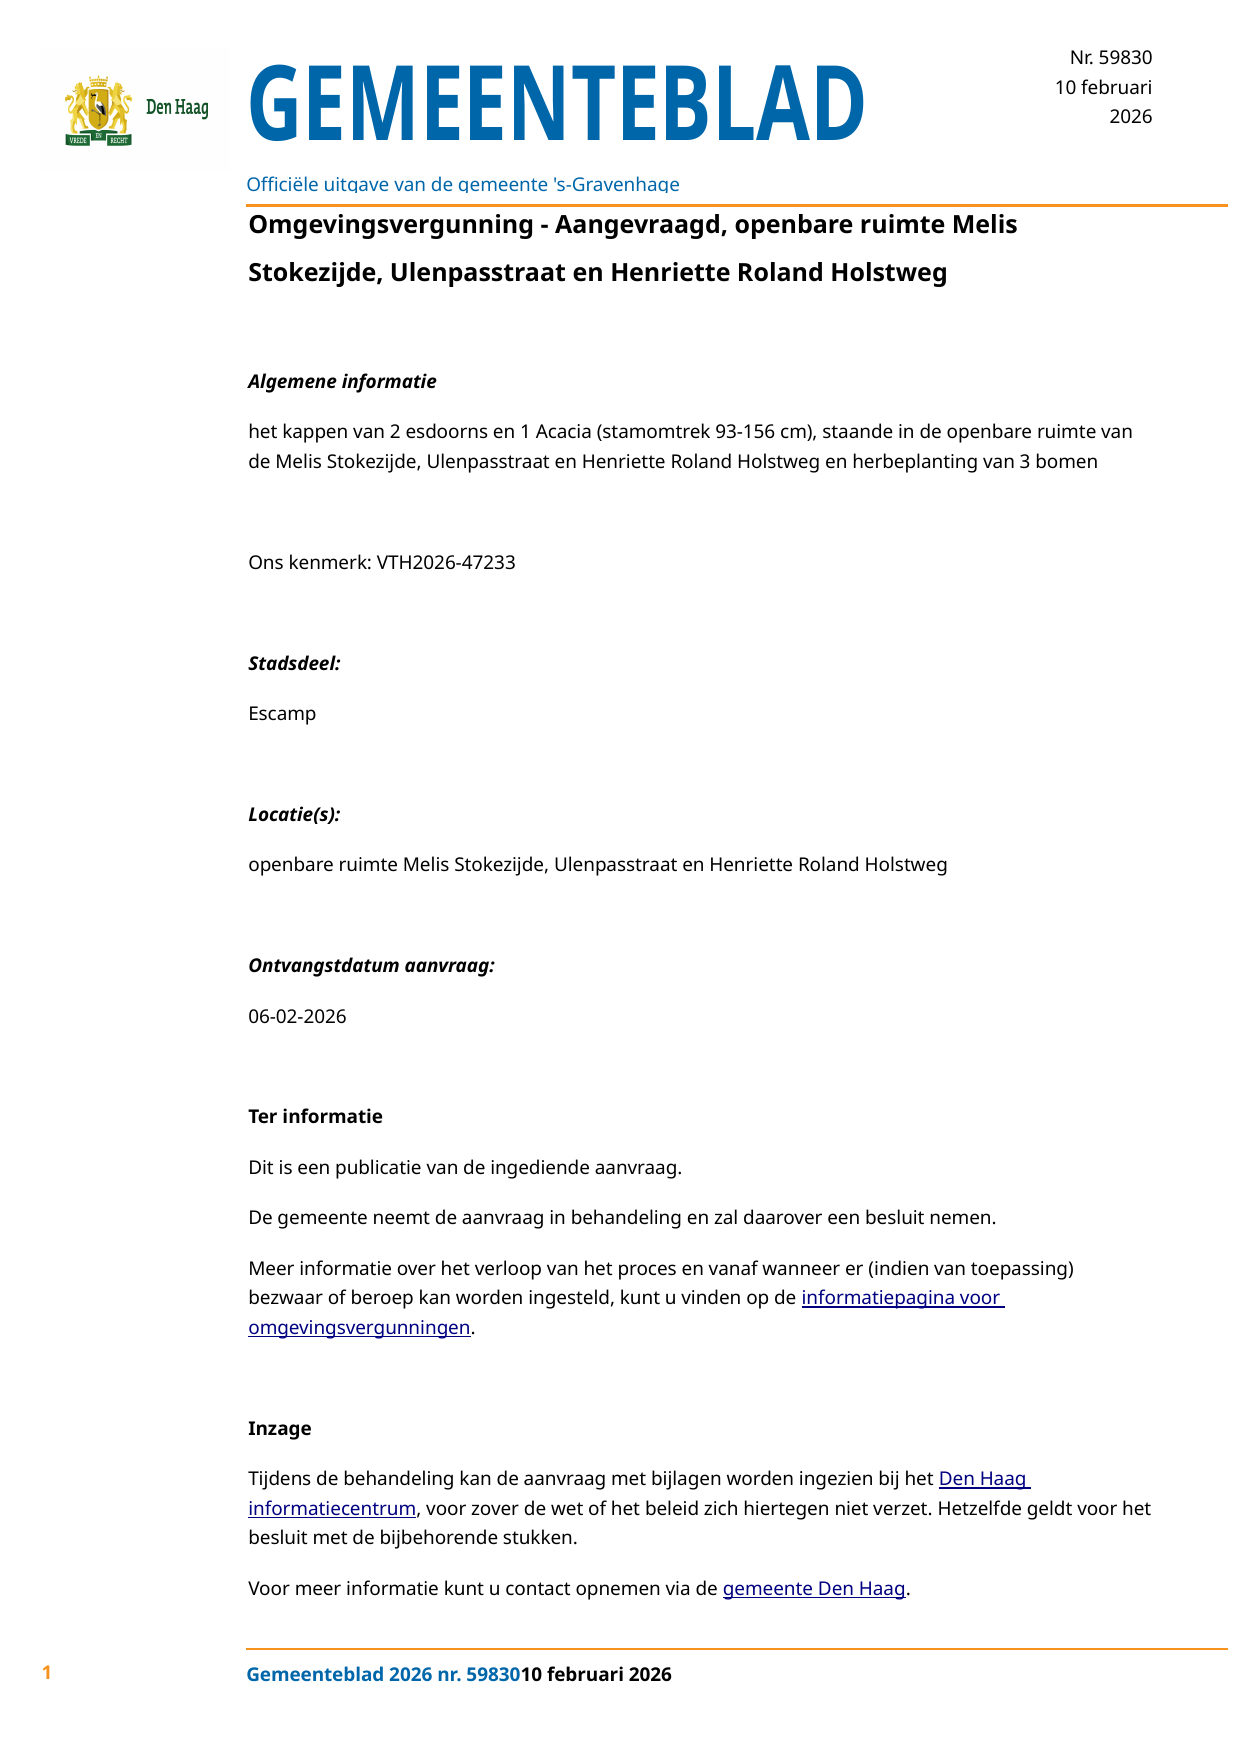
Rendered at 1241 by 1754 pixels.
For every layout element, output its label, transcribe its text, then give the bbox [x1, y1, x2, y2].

text Escamp [248, 700, 1152, 726]
text Meer informatie over het verloop van het proces en vanaf wanneer er (indien van toepassing) bezwaar of beroep kan worden ingesteld, kunt u vinden op de informatiepagina voor omgevingsvergunningen. [248, 1255, 1152, 1340]
text Dit is een publicatie van de ingediende aanvraag. [248, 1154, 1152, 1180]
text De gemeente neemt de aanvraag in behandeling en zal daarover een besluit nemen. [248, 1204, 1152, 1230]
text Ons kenmerk: VTH2026-47233 [248, 549, 1152, 575]
text Inzage [248, 1415, 1152, 1441]
text Voor meer informatie kunt u contact opnemen via de gemeente Den Haag. [248, 1575, 1152, 1601]
text Locatie(s): [248, 801, 1152, 827]
text Stadsdeel: [248, 650, 1152, 676]
text 06-02-2026 [248, 1003, 1152, 1029]
text Omgevingsvergunning - Aangevraagd, openbare ruimte Melis Stokezijde, Ulenpasstraat en Henriette Roland Holstweg [248, 207, 1152, 288]
picture [41, 47, 231, 172]
text Algemene informatie [248, 368, 1152, 394]
text het kappen van 2 esdoorns en 1 Acacia (stamomtrek 93-156 cm), staande in de openbare ruimte van de Melis Stokezijde, Ulenpasstraat en Henriette Roland Holstweg en herbeplanting van 3 bomen [248, 419, 1152, 474]
text Ontvangstdatum aanvraag: [248, 952, 1152, 978]
text Tijdens de behandeling kan de aanvraag met bijlagen worden ingezien bij het Den Haag informatiecentrum, voor zover de wet of het beleid zich hiertegen niet verzet. Hetzelfde geldt voor het besluit met de bijbehorende stukken. [248, 1465, 1152, 1550]
text Ter informatie [248, 1104, 1152, 1129]
text openbare ruimte Melis Stokezijde, Ulenpasstraat en Henriette Roland Holstweg [248, 852, 1152, 877]
